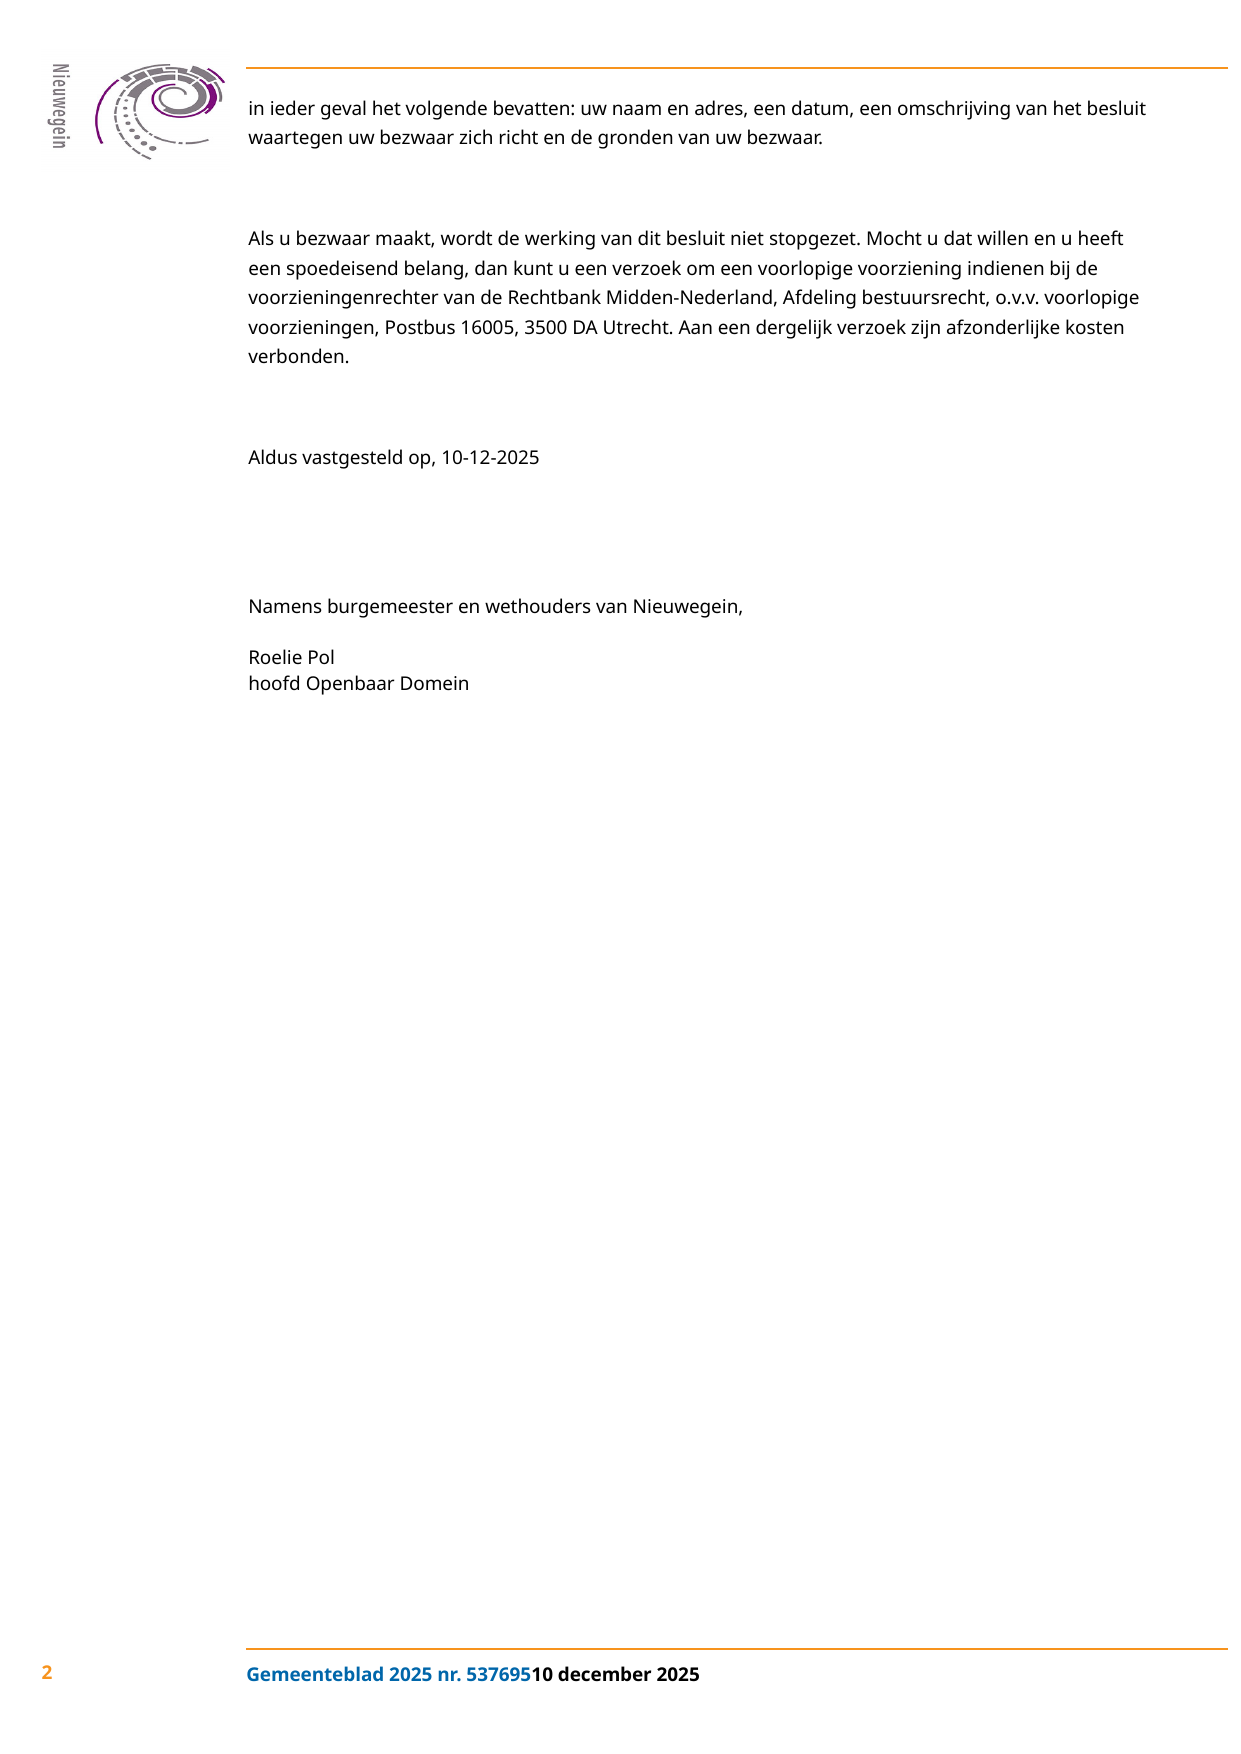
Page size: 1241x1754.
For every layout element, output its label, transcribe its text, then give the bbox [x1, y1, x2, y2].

text Als u bezwaar maakt, wordt de werking van dit besluit niet stopgezet. Mocht u dat willen en u heeft een spoedeisend belang, dan kunt u een verzoek om een voorlopige voorziening indienen bij de voorzieningenrechter van de Rechtbank Midden-Nederland, Afdeling bestuursrecht, o.v.v. voorlopige voorzieningen, Postbus 16005, 3500 DA Utrecht. Aan een dergelijk verzoek zijn afzonderlijke kosten verbonden. [248, 225, 1152, 369]
text Aldus vastgesteld op, 10-12-2025 [248, 444, 1152, 470]
text hoofd Openbaar Domein [248, 670, 1152, 696]
picture [41, 47, 231, 172]
text Namens burgemeester en wethouders van Nieuwegein, [248, 593, 1152, 619]
text Roelie Pol [248, 644, 1152, 670]
text in ieder geval het volgende bevatten: uw naam en adres, een datum, een omschrijving van het besluit waartegen uw bezwaar zich richt en de gronden van uw bezwaar. [248, 95, 1152, 150]
